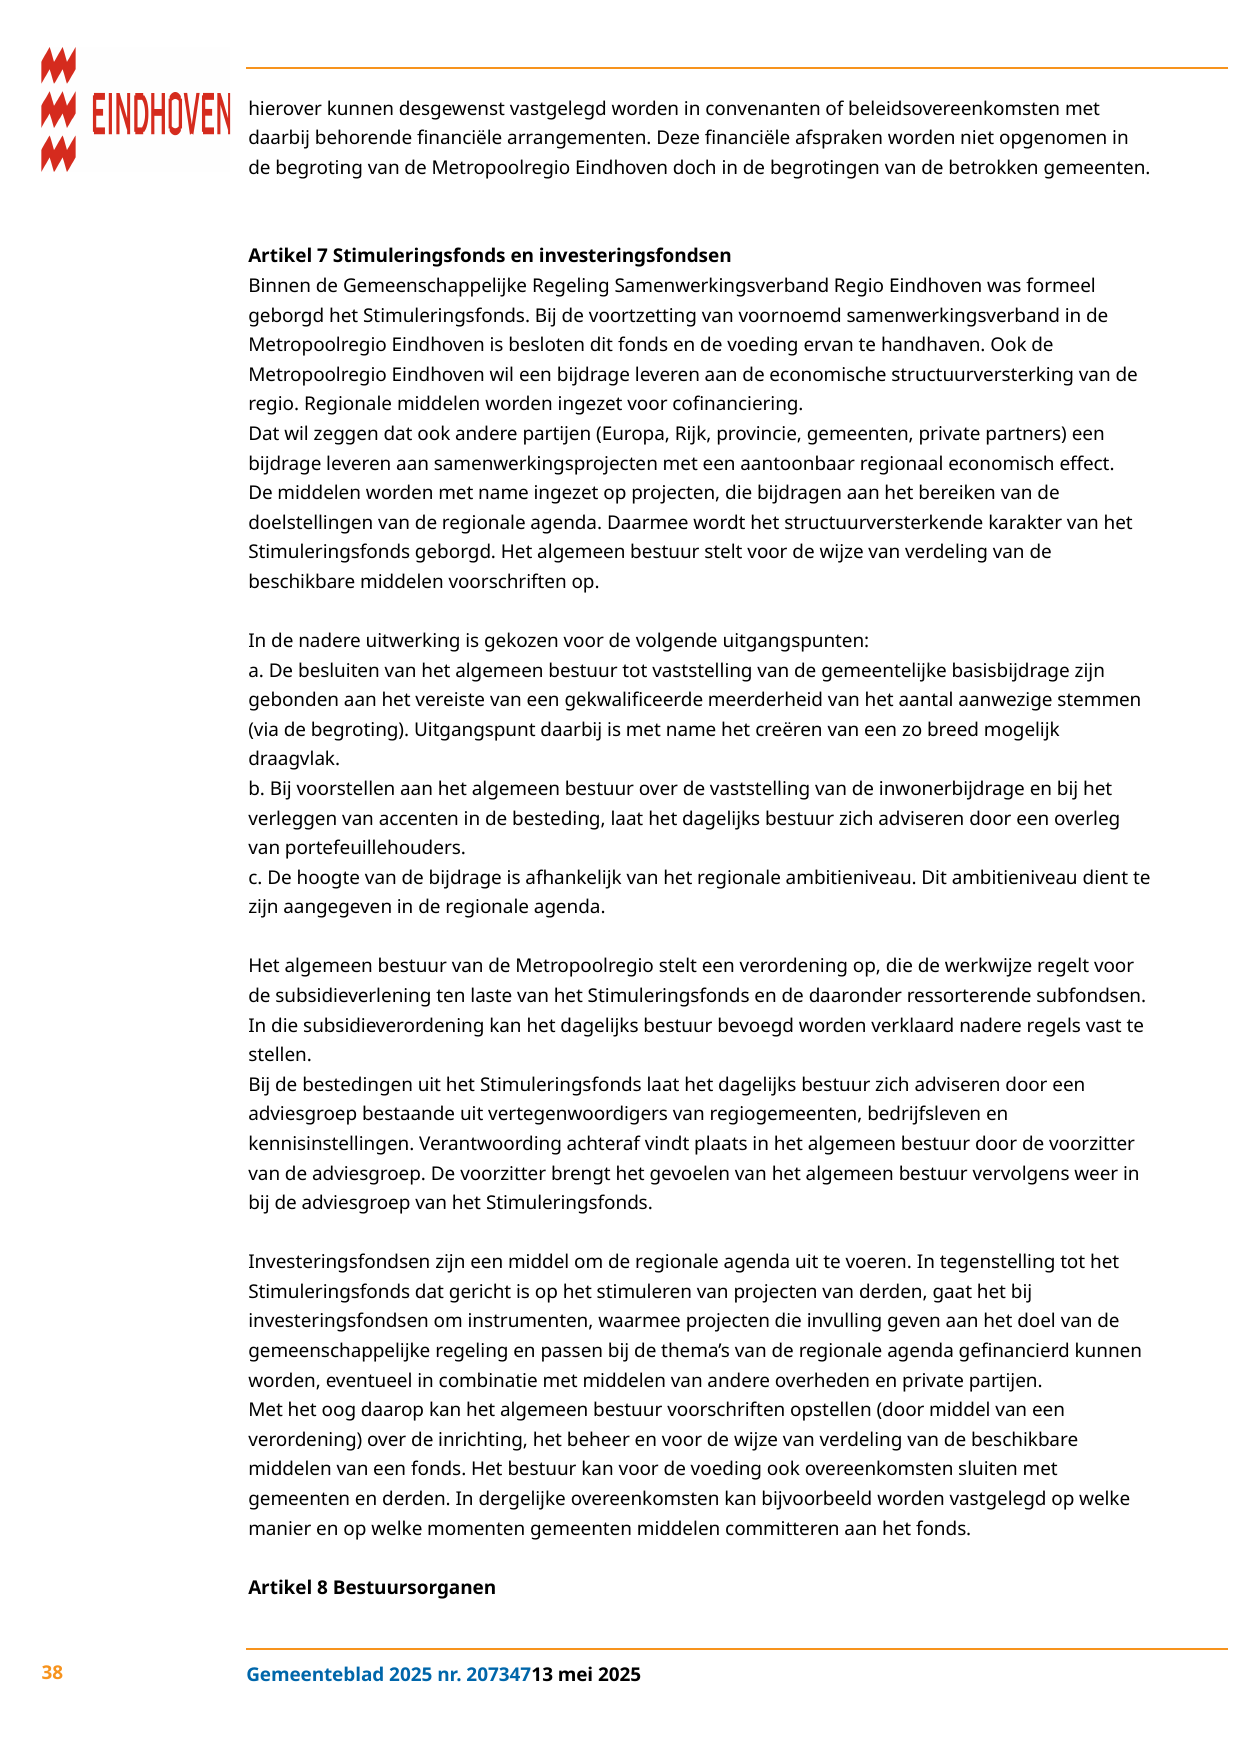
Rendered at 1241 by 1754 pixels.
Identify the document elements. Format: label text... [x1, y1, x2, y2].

text Bij de bestedingen uit het Stimuleringsfonds laat het dagelijks bestuur zich adviseren door een adviesgroep bestaande uit vertegenwoordigers van regiogemeenten, bedrijfsleven en kennisinstellingen. Verantwoording achteraf vindt plaats in het algemeen bestuur door de voorzitter van de adviesgroep. De voorzitter brengt het gevoelen van het algemeen bestuur vervolgens weer in bij de adviesgroep van het Stimuleringsfonds. [248, 1071, 1152, 1215]
text De middelen worden met name ingezet op projecten, die bijdragen aan het bereiken van de doelstellingen van de regionale agenda. Daarmee wordt het structuurversterkende karakter van het Stimuleringsfonds geborgd. Het algemeen bestuur stelt voor de wijze van verdeling van de beschikbare middelen voorschriften op. [248, 479, 1152, 594]
text a. De besluiten van het algemeen bestuur tot vaststelling van de gemeentelijke basisbijdrage zijn gebonden aan het vereiste van een gekwalificeerde meerderheid van het aantal aanwezige stemmen (via de begroting). Uitgangspunt daarbij is met name het creëren van een zo breed mogelijk draagvlak. [248, 657, 1152, 771]
text In de nadere uitwerking is gekozen voor de volgende uitgangspunten: [248, 627, 1152, 653]
text Artikel 7 Stimuleringsfonds en investeringsfondsen [248, 243, 1152, 268]
text Met het oog daarop kan het algemeen bestuur voorschriften opstellen (door middel van een verordening) over de inrichting, het beheer en voor de wijze van verdeling van de beschikbare middelen van een fonds. Het bestuur kan voor de voeding ook overeenkomsten sluiten met gemeenten en derden. In dergelijke overeenkomsten kan bijvoorbeeld worden vastgelegd op welke manier en op welke momenten gemeenten middelen committeren aan het fonds. [248, 1396, 1152, 1541]
text Binnen de Gemeenschappelijke Regeling Samenwerkingsverband Regio Eindhoven was formeel geborgd het Stimuleringsfonds. Bij de voortzetting van voornoemd samenwerkingsverband in de Metropoolregio Eindhoven is besloten dit fonds en de voeding ervan te handhaven. Ook de Metropoolregio Eindhoven wil een bijdrage leveren aan de economische structuurversterking van de regio. Regionale middelen worden ingezet voor cofinanciering. [248, 272, 1152, 416]
text hierover kunnen desgewenst vastgelegd worden in convenanten of beleidsovereenkomsten met daarbij behorende financiële arrangementen. Deze financiële afspraken worden niet opgenomen in de begroting van de Metropoolregio Eindhoven doch in de begrotingen van de betrokken gemeenten. [248, 95, 1152, 180]
text Artikel 8 Bestuursorganen [248, 1574, 1152, 1600]
text b. Bij voorstellen aan het algemeen bestuur over de vaststelling van de inwonerbijdrage en bij het verleggen van accenten in de besteding, laat het dagelijks bestuur zich adviseren door een overleg van portefeuillehouders. [248, 775, 1152, 860]
text c. De hoogte van de bijdrage is afhankelijk van het regionale ambitieniveau. Dit ambitieniveau dient te zijn aangegeven in de regionale agenda. [248, 864, 1152, 919]
text Dat wil zeggen dat ook andere partijen (Europa, Rijk, provincie, gemeenten, private partners) een bijdrage leveren aan samenwerkingsprojecten met een aantoonbaar regionaal economisch effect. [248, 420, 1152, 476]
text Het algemeen bestuur van de Metropoolregio stelt een verordening op, die de werkwijze regelt voor de subsidieverlening ten laste van het Stimuleringsfonds en de daaronder ressorterende subfondsen. In die subsidieverordening kan het dagelijks bestuur bevoegd worden verklaard nadere regels vast te stellen. [248, 953, 1152, 1067]
picture [41, 47, 231, 172]
text Investeringsfondsen zijn een middel om de regionale agenda uit te voeren. In tegenstelling tot het Stimuleringsfonds dat gericht is op het stimuleren van projecten van derden, gaat het bij investeringsfondsen om instrumenten, waarmee projecten die invulling geven aan het doel van de gemeenschappelijke regeling en passen bij de thema’s van de regionale agenda gefinancierd kunnen worden, eventueel in combinatie met middelen van andere overheden en private partijen. [248, 1248, 1152, 1393]
